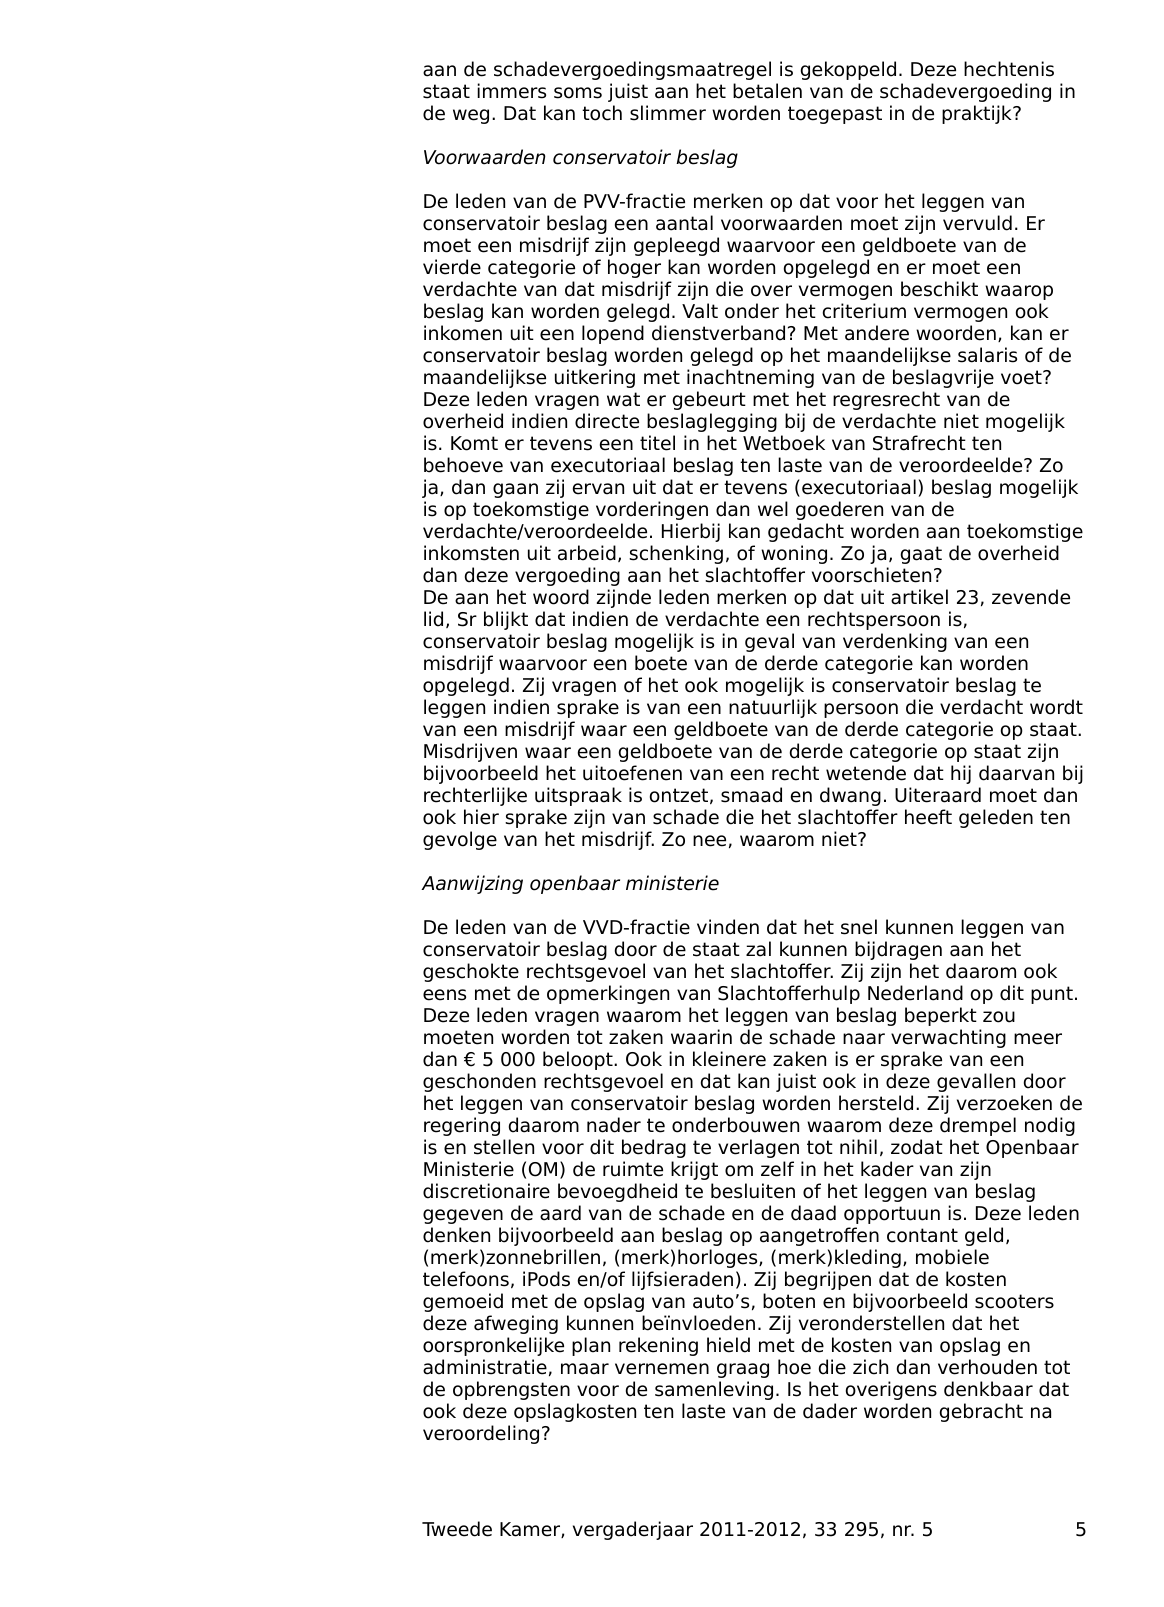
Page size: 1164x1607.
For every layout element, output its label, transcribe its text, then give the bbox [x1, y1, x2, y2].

text aan de schadevergoedingsmaatregel is gekoppeld. Deze hechtenis staat immers soms juist aan het betalen van de schadevergoeding in de weg. Dat kan toch slimmer worden toegepast in de praktijk? [422, 59, 1087, 125]
subtitle Aanwijzing openbaar ministerie [422, 873, 1087, 895]
text De aan het woord zijnde leden merken op dat uit artikel 23, zevende lid, Sr blijkt dat indien de verdachte een rechtspersoon is, conservatoir beslag mogelijk is in geval van verdenking van een misdrijf waarvoor een boete van de derde categorie kan worden opgelegd. Zij vragen of het ook mogelijk is conservatoir beslag te leggen indien sprake is van een natuurlijk persoon die verdacht wordt van een misdrijf waar een geldboete van de derde categorie op staat. Misdrijven waar een geldboete van de derde categorie op staat zijn bijvoorbeeld het uitoefenen van een recht wetende dat hij daarvan bij rechterlijke uitspraak is ontzet, smaad en dwang. Uiteraard moet dan ook hier sprake zijn van schade die het slachtoffer heeft geleden ten gevolge van het misdrijf. Zo nee, waarom niet? [422, 587, 1087, 851]
text De leden van de PVV-fractie merken op dat voor het leggen van conservatoir beslag een aantal voorwaarden moet zijn vervuld. Er moet een misdrijf zijn gepleegd waarvoor een geldboete van de vierde categorie of hoger kan worden opgelegd en er moet een verdachte van dat misdrijf zijn die over vermogen beschikt waarop beslag kan worden gelegd. Valt onder het criterium vermogen ook inkomen uit een lopend dienstverband? Met andere woorden, kan er conservatoir beslag worden gelegd op het maandelijkse salaris of de maandelijkse uitkering met inachtneming van de beslagvrije voet? [422, 191, 1087, 389]
subtitle Voorwaarden conservatoir beslag [422, 147, 1087, 169]
text Deze leden vragen wat er gebeurt met het regresrecht van de overheid indien directe beslaglegging bij de verdachte niet mogelijk is. Komt er tevens een titel in het Wetboek van Strafrecht ten behoeve van executoriaal beslag ten laste van de veroordeelde? Zo ja, dan gaan zij ervan uit dat er tevens (executoriaal) beslag mogelijk is op toekomstige vorderingen dan wel goederen van de verdachte/veroordeelde. Hierbij kan gedacht worden aan toekomstige inkomsten uit arbeid, schenking, of woning. Zo ja, gaat de overheid dan deze vergoeding aan het slachtoffer voorschieten? [422, 389, 1087, 587]
text De leden van de VVD-fractie vinden dat het snel kunnen leggen van conservatoir beslag door de staat zal kunnen bijdragen aan het geschokte rechtsgevoel van het slachtoffer. Zij zijn het daarom ook eens met de opmerkingen van Slachtofferhulp Nederland op dit punt. Deze leden vragen waarom het leggen van beslag beperkt zou moeten worden tot zaken waarin de schade naar verwachting meer dan € 5 000 beloopt. Ook in kleinere zaken is er sprake van een geschonden rechtsgevoel en dat kan juist ook in deze gevallen door het leggen van conservatoir beslag worden hersteld. Zij verzoeken de regering daarom nader te onderbouwen waarom deze drempel nodig is en stellen voor dit bedrag te verlagen tot nihil, zodat het Openbaar Ministerie (OM) de ruimte krijgt om zelf in het kader van zijn discretionaire bevoegdheid te besluiten of het leggen van beslag gegeven de aard van de schade en de daad opportuun is. Deze leden denken bijvoorbeeld aan beslag op aangetroffen contant geld, (merk)zonnebrillen, (merk)horloges, (merk)kleding, mobiele telefoons, iPods en/of lijfsieraden). Zij begrijpen dat de kosten gemoeid met de opslag van auto’s, boten en bijvoorbeeld scooters deze afweging kunnen beïnvloeden. Zij veronderstellen dat het oorspronkelijke plan rekening hield met de kosten van opslag en administratie, maar vernemen graag hoe die zich dan verhouden tot de opbrengsten voor de samenleving. Is het overigens denkbaar dat ook deze opslagkosten ten laste van de dader worden gebracht na veroordeling? [422, 917, 1087, 1444]
